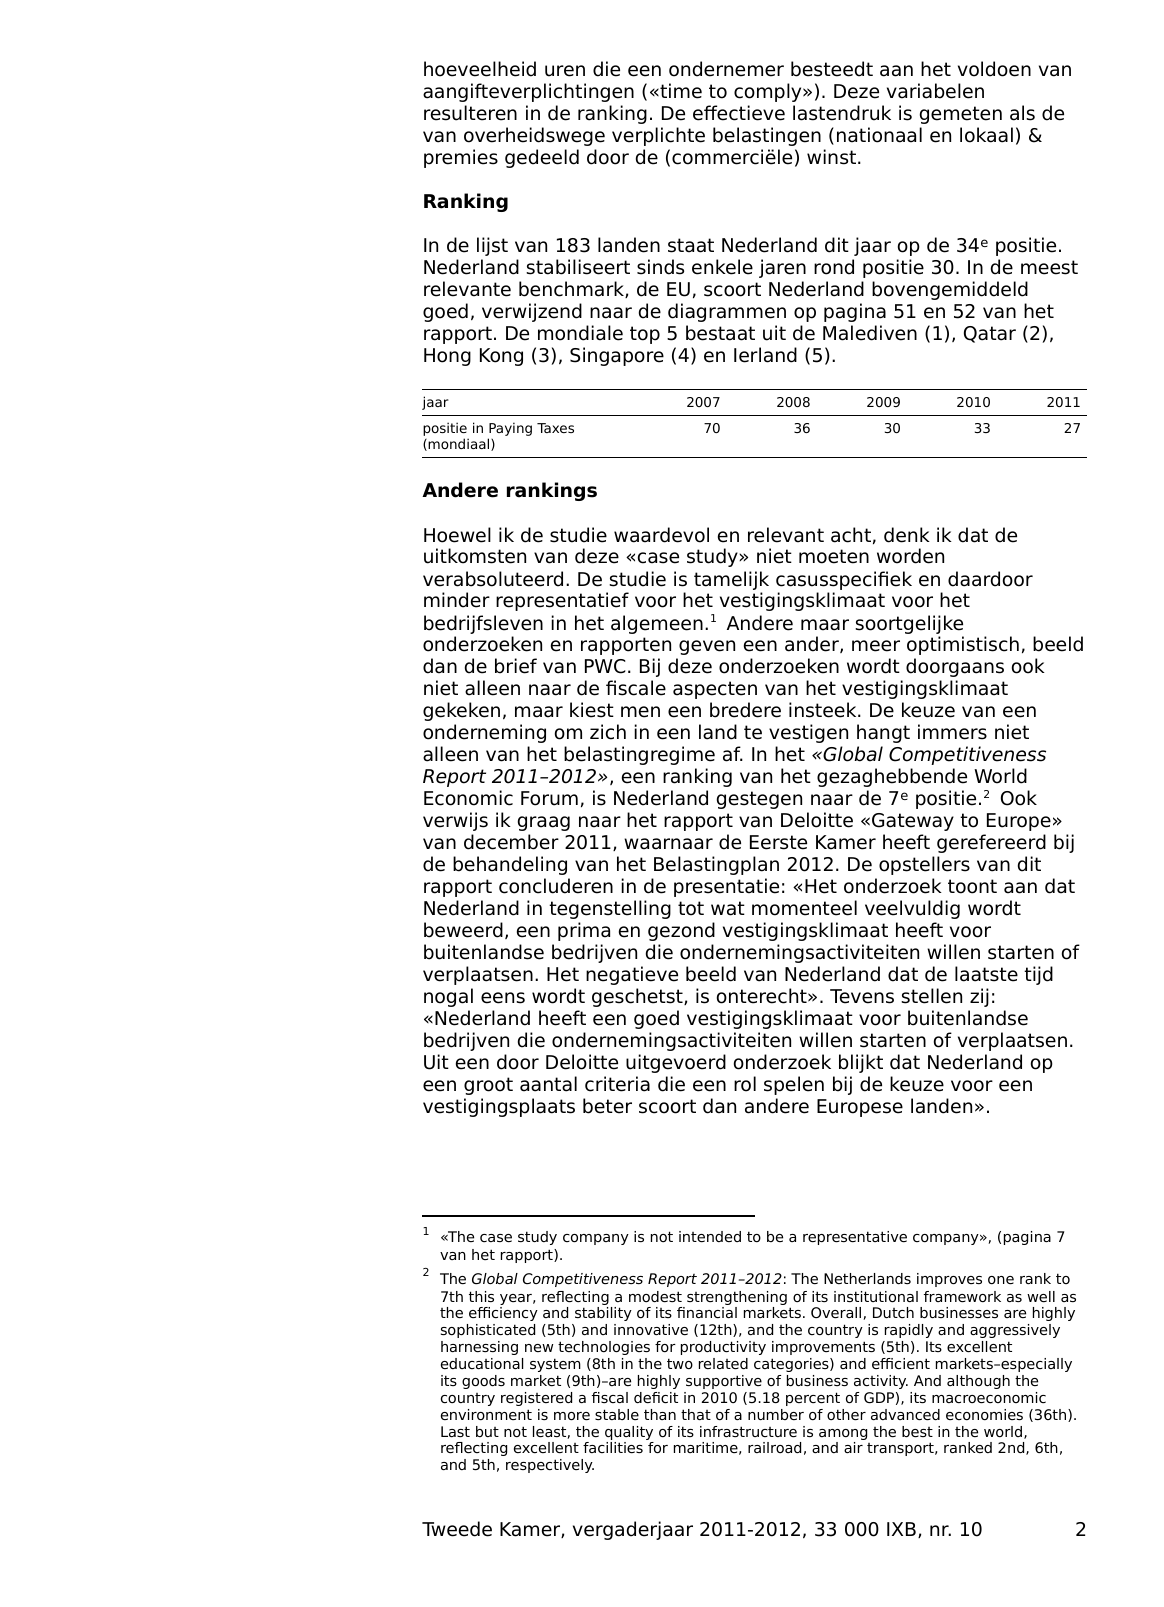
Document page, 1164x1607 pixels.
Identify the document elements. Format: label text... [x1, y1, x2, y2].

table_cell 27 [997, 416, 1087, 457]
table_header 2008 [726, 390, 816, 415]
table_cell 33 [906, 416, 997, 457]
subtitle Andere rankings [422, 480, 1087, 502]
text hoeveelheid uren die een ondernemer besteedt aan het voldoen van aangifteverplichtingen («time to comply»). Deze variabelen resulteren in de ranking. De effectieve lastendruk is gemeten als de van overheidswege verplichte belastingen (nationaal en lokaal) & premies gedeeld door de (commerciële) winst. [422, 59, 1087, 169]
table_cell 30 [816, 416, 906, 457]
table_header jaar [422, 390, 636, 415]
table_cell 36 [726, 416, 816, 457]
table_header 2009 [816, 390, 906, 415]
text The Global Competitiveness Report 2011–2012: The Netherlands improves one rank to 7th this year, reflecting a modest strengthening of its institutional framework as well as the efficiency and stability of its financial markets. Overall, Dutch businesses are highly sophisticated (5th) and innovative (12th), and the country is rapidly and aggressively harnessing new technologies for productivity improvements (5th). Its excellent educational system (8th in the two related categories) and efficient markets–especially its goods market (9th)–are highly supportive of business activity. And although the country registered a fiscal deficit in 2010 (5.18 percent of GDP), its macroeconomic environment is more stable than that of a number of other advanced economies (36th). Last but not least, the quality of its infrastructure is among the best in the world, reflecting excellent facilities for maritime, railroad, and air transport, ranked 2nd, 6th, and 5th, respectively. [422, 1267, 1087, 1474]
text «The case study company is not intended to be a representative company», (pagina 7 van het rapport). [422, 1225, 1087, 1264]
text Hoewel ik de studie waardevol en relevant acht, denk ik dat de uitkomsten van deze «case study» niet moeten worden verabsoluteerd. De studie is tamelijk casusspecifiek en daardoor minder representatief voor het vestigingsklimaat voor het bedrijfsleven in het algemeen. Andere maar soortgelijke onderzoeken en rapporten geven een ander, meer optimistisch, beeld dan de brief van PWC. Bij deze onderzoeken wordt doorgaans ook niet alleen naar de fiscale aspecten van het vestigingsklimaat gekeken, maar kiest men een bredere insteek. De keuze van een onderneming om zich in een land te vestigen hangt immers niet alleen van het belastingregime af. In het «Global Competitiveness Report 2011–2012», een ranking van het gezaghebbende World Economic Forum, is Nederland gestegen naar de 7e positie. Ook verwijs ik graag naar het rapport van Deloitte «Gateway to Europe» van december 2011, waarnaar de Eerste Kamer heeft gerefereerd bij de behandeling van het Belastingplan 2012. De opstellers van dit rapport concluderen in de presentatie: «Het onderzoek toont aan dat Nederland in tegenstelling tot wat momenteel veelvuldig wordt beweerd, een prima en gezond vestigingsklimaat heeft voor buitenlandse bedrijven die ondernemingsactiviteiten willen starten of verplaatsen. Het negatieve beeld van Nederland dat de laatste tijd nogal eens wordt geschetst, is onterecht». Tevens stellen zij: «Nederland heeft een goed vestigingsklimaat voor buitenlandse bedrijven die ondernemingsactiviteiten willen starten of verplaatsen. Uit een door Deloitte uitgevoerd onderzoek blijkt dat Nederland op een groot aantal criteria die een rol spelen bij de keuze voor een vestigingsplaats beter scoort dan andere Europese landen». [422, 524, 1087, 1118]
table_cell positie in Paying Taxes (mondiaal) [422, 416, 636, 457]
table_cell 70 [636, 416, 726, 457]
table_header 2010 [906, 390, 997, 415]
subtitle Ranking [422, 191, 1087, 213]
text In de lijst van 183 landen staat Nederland dit jaar op de 34e positie. Nederland stabiliseert sinds enkele jaren rond positie 30. In de meest relevante benchmark, de EU, scoort Nederland bovengemiddeld goed, verwijzend naar de diagrammen op pagina 51 en 52 van het rapport. De mondiale top 5 bestaat uit de Malediven (1), Qatar (2), Hong Kong (3), Singapore (4) en Ierland (5). [422, 235, 1087, 367]
table_header 2007 [636, 390, 726, 415]
table_header 2011 [997, 390, 1087, 415]
